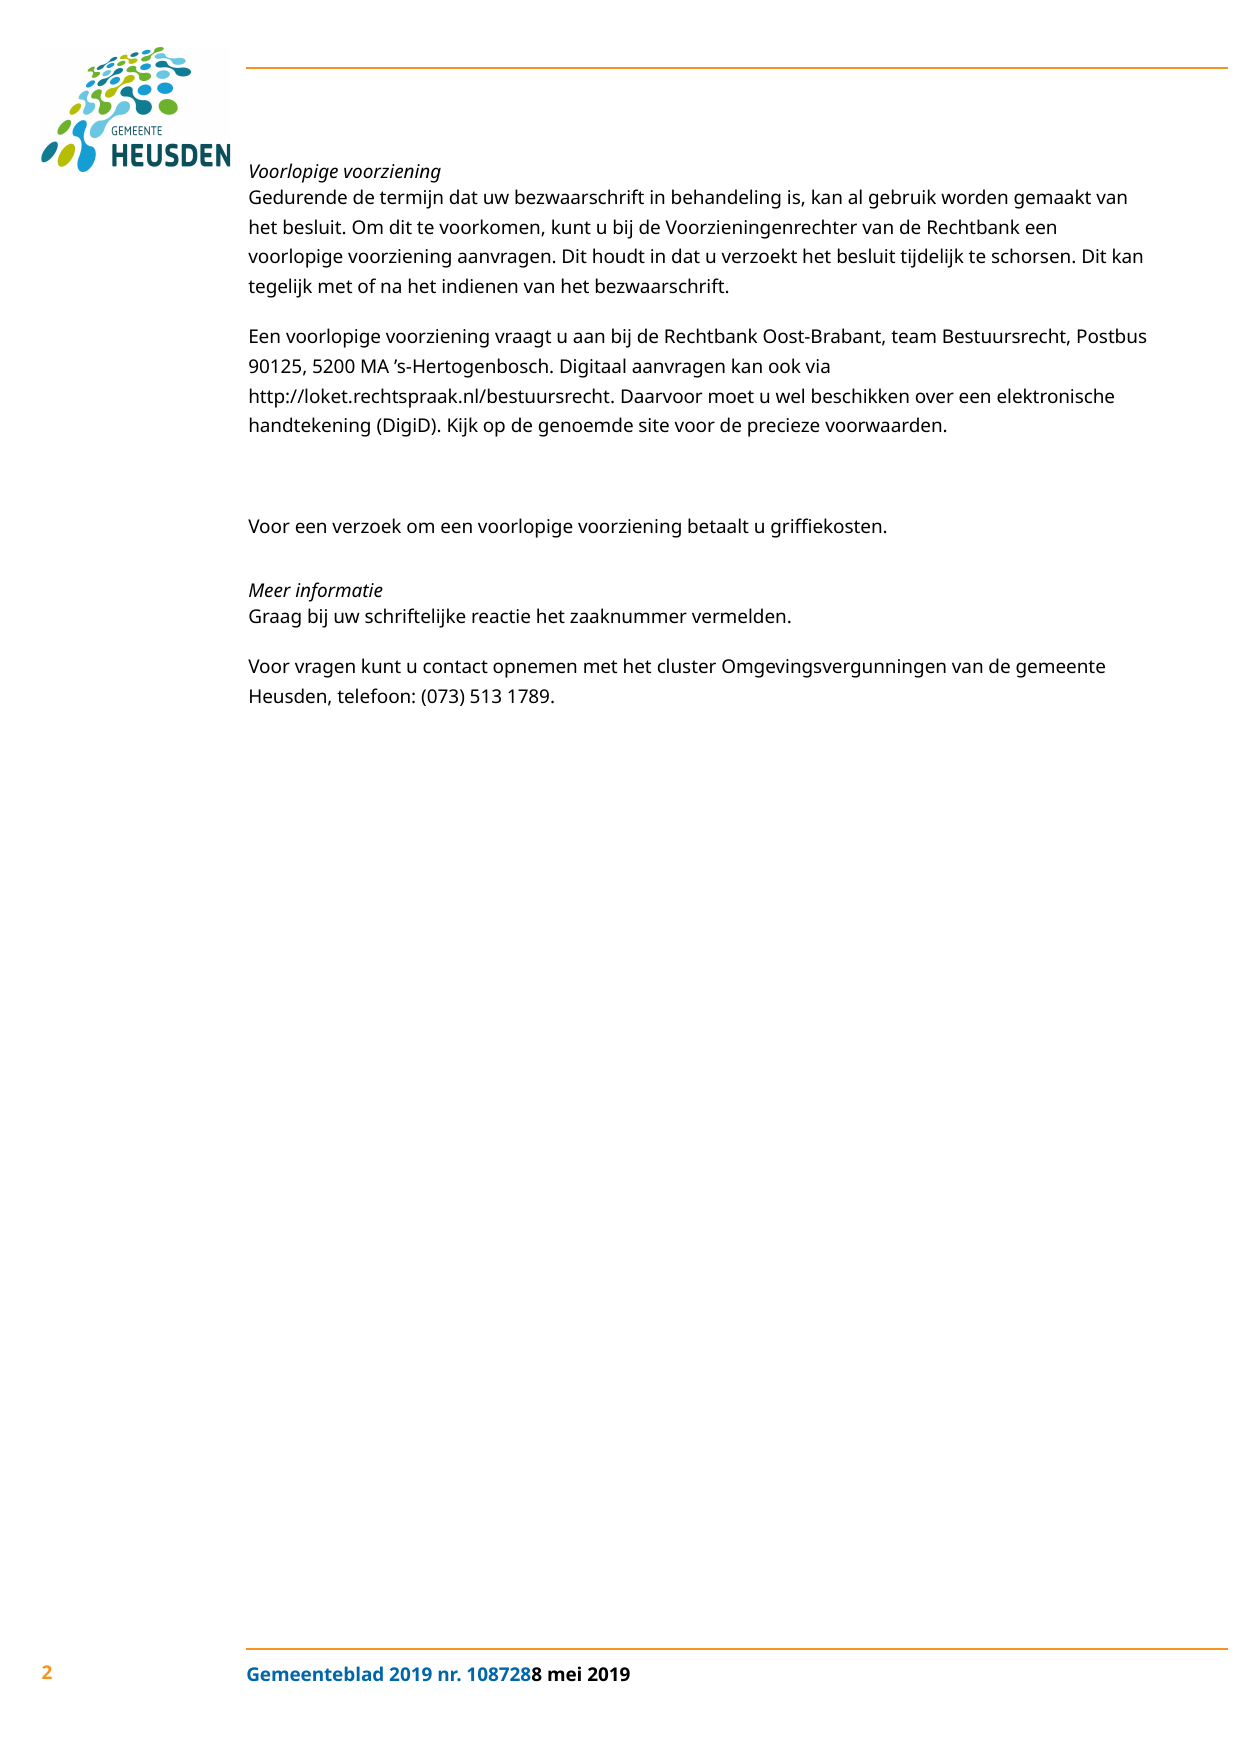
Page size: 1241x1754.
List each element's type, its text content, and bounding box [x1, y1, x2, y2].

text Meer informatie [248, 577, 1152, 603]
text Voorlopige voorziening [248, 159, 1152, 184]
text Voor een verzoek om een voorlopige voorziening betaalt u griffiekosten. [248, 513, 1152, 539]
text Gedurende de termijn dat uw bezwaarschrift in behandeling is, kan al gebruik worden gemaakt van het besluit. Om dit te voorkomen, kunt u bij de Voorzieningenrechter van de Rechtbank een voorlopige voorziening aanvragen. Dit houdt in dat u verzoekt het besluit tijdelijk te schorsen. Dit kan tegelijk met of na het indienen van het bezwaarschrift. [248, 184, 1152, 299]
text Een voorlopige voorziening vraagt u aan bij de Rechtbank Oost-Brabant, team Bestuursrecht, Postbus 90125, 5200 MA ’s-Hertogenbosch. Digitaal aanvragen kan ook via http://loket.rechtspraak.nl/bestuursrecht. Daarvoor moet u wel beschikken over een elektronische handtekening (DigiD). Kijk op de genoemde site voor de precieze voorwaarden. [248, 324, 1152, 438]
picture [41, 47, 231, 172]
text Voor vragen kunt u contact opnemen met het cluster Omgevingsvergunningen van de gemeente Heusden, telefoon: (073) 513 1789. [248, 653, 1152, 709]
text Graag bij uw schriftelijke reactie het zaaknummer vermelden. [248, 603, 1152, 629]
